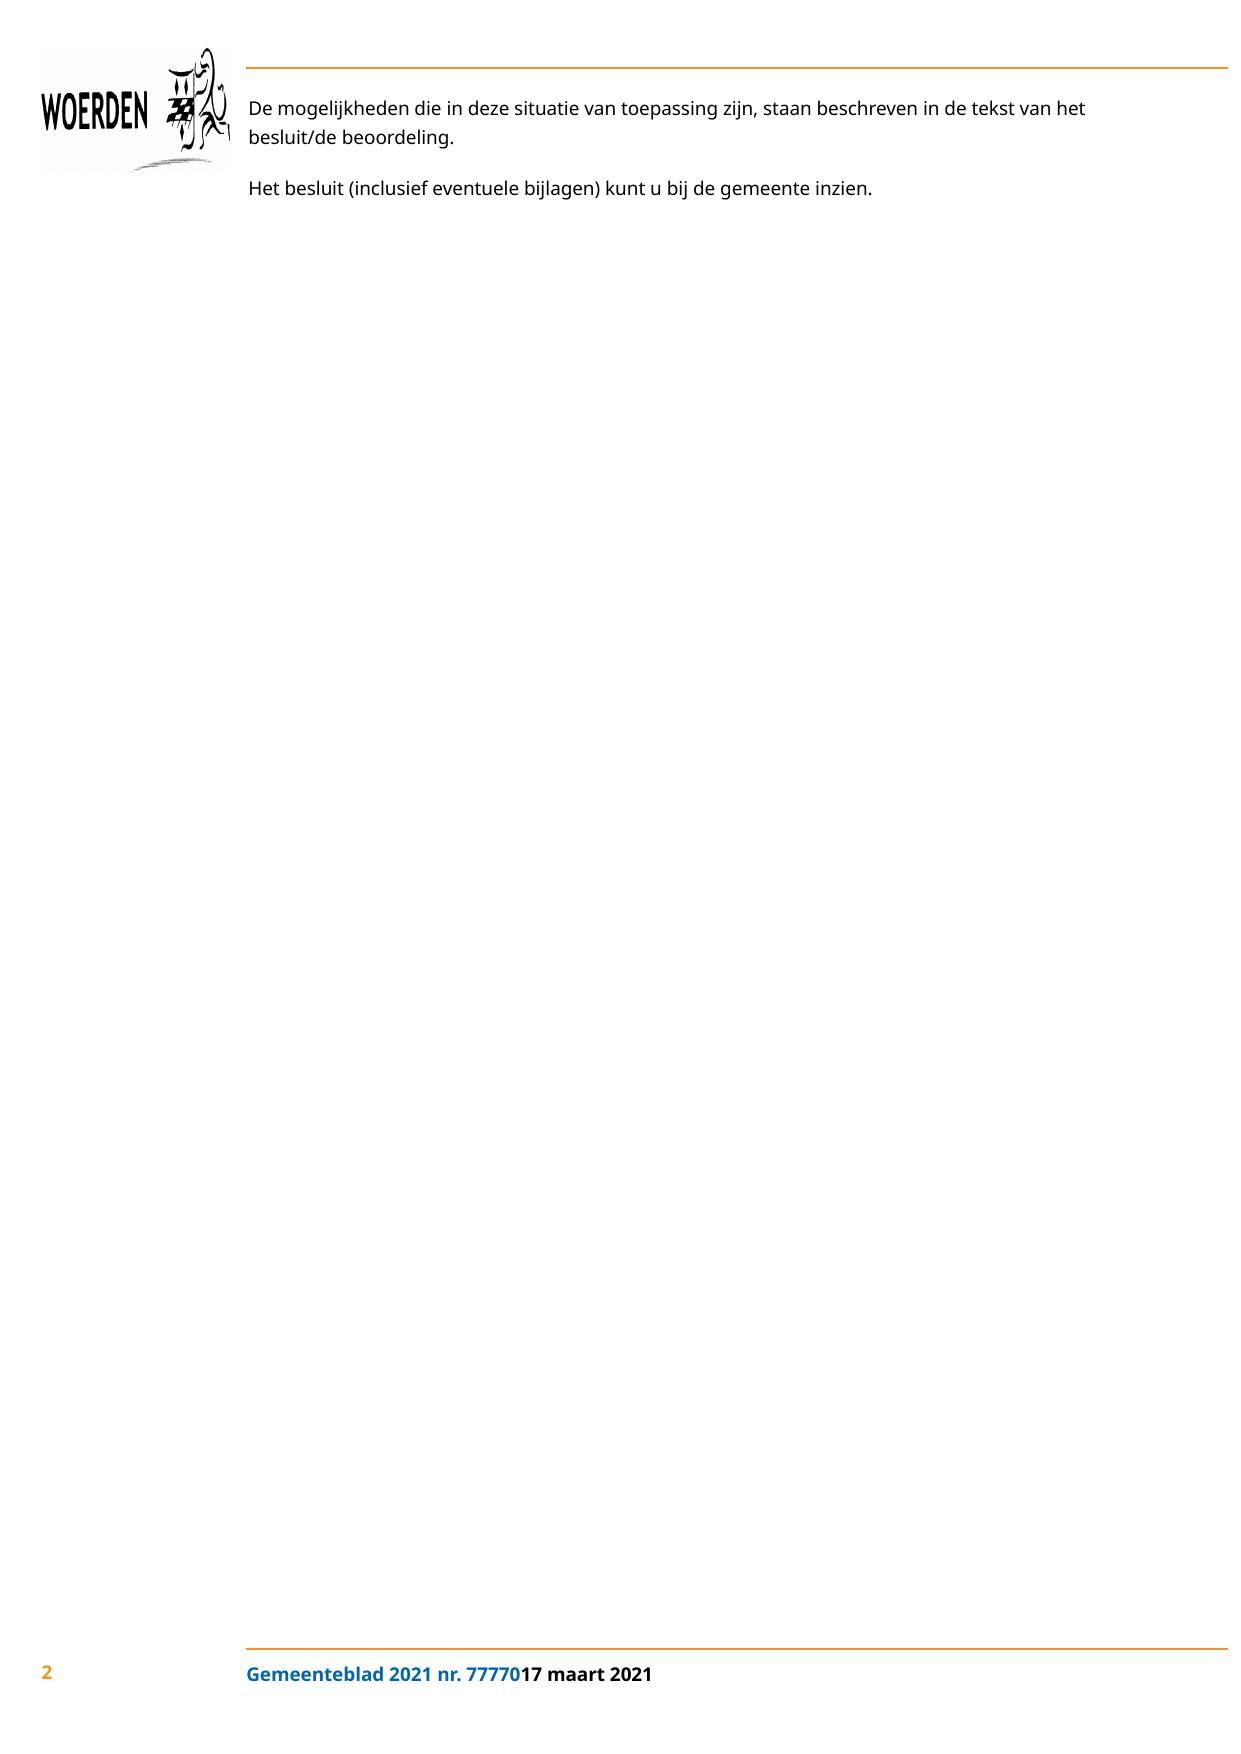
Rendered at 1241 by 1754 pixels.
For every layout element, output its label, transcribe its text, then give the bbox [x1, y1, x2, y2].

text De mogelijkheden die in deze situatie van toepassing zijn, staan beschreven in de tekst van het besluit/de beoordeling. [248, 95, 1152, 150]
text Het besluit (inclusief eventuele bijlagen) kunt u bij de gemeente inzien. [248, 175, 1152, 201]
picture [41, 47, 231, 172]
